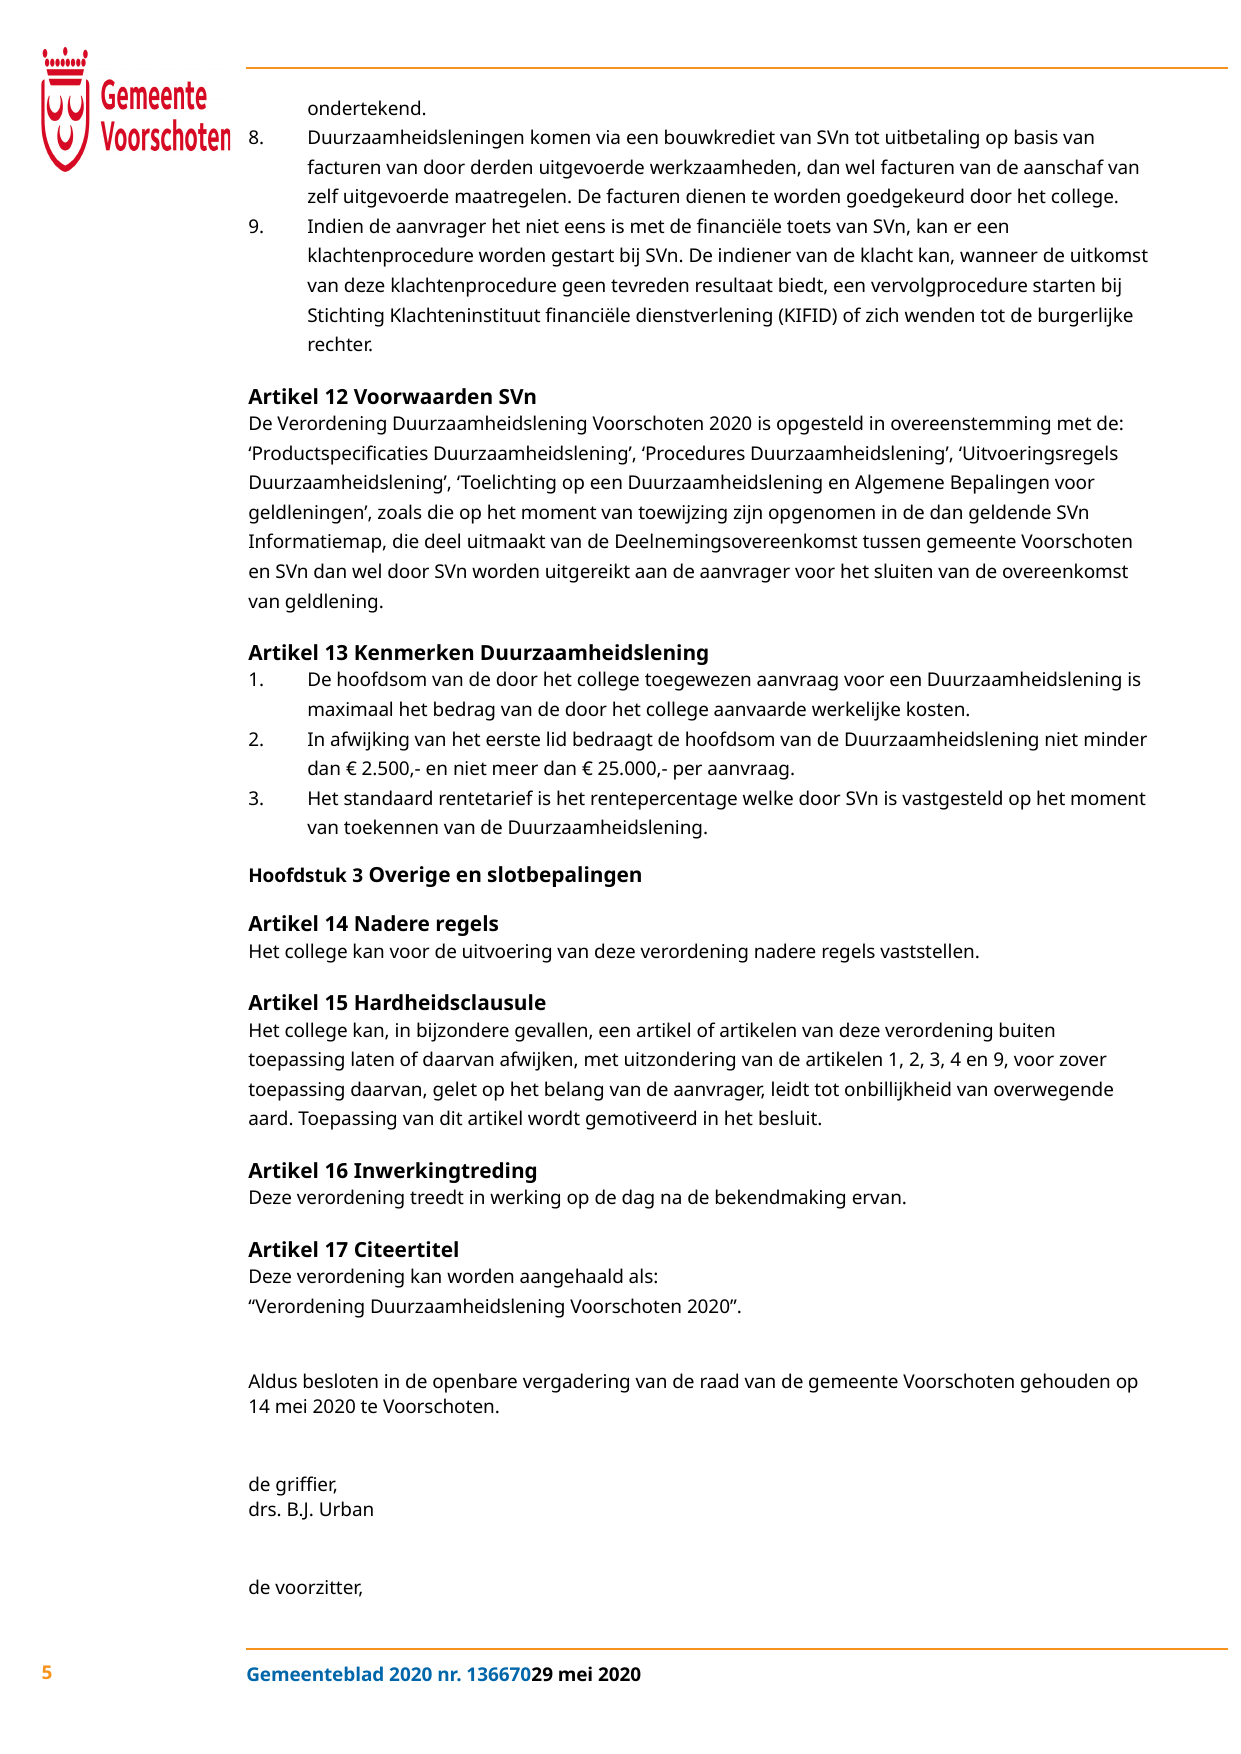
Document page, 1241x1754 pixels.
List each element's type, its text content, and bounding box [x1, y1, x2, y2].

text Deze verordening treedt in werking op de dag na de bekendmaking ervan. [248, 1184, 1152, 1210]
text Artikel 17 Citeertitel [248, 1235, 1152, 1263]
text Aldus besloten in de openbare vergadering van de raad van de gemeente Voorschoten gehouden op 14 mei 2020 te Voorschoten. [248, 1368, 1152, 1419]
list De hoofdsom van de door het college toegewezen aanvraag voor een Duurzaamheidslening is maximaal het bedrag van de door het college aanvaarde werkelijke kosten. [248, 667, 1152, 722]
text “Verordening Duurzaamheidslening Voorschoten 2020”. [248, 1293, 1152, 1318]
list Duurzaamheidsleningen komen via een bouwkrediet van SVn tot uitbetaling op basis van facturen van door derden uitgevoerde werkzaamheden, dan wel facturen van de aanschaf van zelf uitgevoerde maatregelen. De facturen dienen te worden goedgekeurd door het college. [248, 124, 1152, 209]
list Indien de aanvrager het niet eens is met de financiële toets van SVn, kan er een klachtenprocedure worden gestart bij SVn. De indiener van de klacht kan, wanneer de uitkomst van deze klachtenprocedure geen tevreden resultaat biedt, een vervolgprocedure starten bij Stichting Klachteninstituut financiële dienstverlening (KIFID) of zich wenden tot de burgerlijke rechter. [248, 213, 1152, 357]
text Artikel 12 Voorwaarden SVn [248, 382, 1152, 410]
text Deze verordening kan worden aangehaald als: [248, 1263, 1152, 1289]
text Het college kan, in bijzondere gevallen, een artikel of artikelen van deze verordening buiten toepassing laten of daarvan afwijken, met uitzondering van de artikelen 1, 2, 3, 4 en 9, voor zover toepassing daarvan, gelet op het belang van de aanvrager, leidt tot onbillijkheid van overwegende aard. Toepassing van dit artikel wordt gemotiveerd in het besluit. [248, 1017, 1152, 1131]
picture [41, 47, 231, 172]
text Artikel 13 Kenmerken Duurzaamheidslening [248, 638, 1152, 667]
text Artikel 15 Hardheidsclausule [248, 988, 1152, 1017]
text Artikel 16 Inwerkingtreding [248, 1156, 1152, 1184]
text de griffier, [248, 1471, 1152, 1497]
text De Verordening Duurzaamheidslening Voorschoten 2020 is opgesteld in overeenstemming met de: ‘Productspecificaties Duurzaamheidslening’, ‘Procedures Duurzaamheidslening’, ‘Uitvoeringsregels Duurzaamheidslening’, ‘Toelichting op een Duurzaamheidslening en Algemene Bepalingen voor geldleningen’, zoals die op het moment van toewijzing zijn opgenomen in de dan geldende SVn Informatiemap, die deel uitmaakt van de Deelnemingsovereenkomst tussen gemeente Voorschoten en SVn dan wel door SVn worden uitgereikt aan de aanvrager voor het sluiten van de overeenkomst van geldlening. [248, 410, 1152, 613]
text Hoofdstuk 3 Overige en slotbepalingen [248, 860, 1152, 889]
list ondertekend. [248, 95, 1152, 121]
text drs. B.J. Urban [248, 1497, 1152, 1522]
list In afwijking van het eerste lid bedraagt de hoofdsom van de Duurzaamheidslening niet minder dan € 2.500,- en niet meer dan € 25.000,- per aanvraag. [248, 726, 1152, 781]
text de voorzitter, [248, 1574, 1152, 1599]
list Het standaard rentetarief is het rentepercentage welke door SVn is vastgesteld op het moment van toekennen van de Duurzaamheidslening. [248, 785, 1152, 840]
text Het college kan voor de uitvoering van deze verordening nadere regels vaststellen. [248, 938, 1152, 964]
text Artikel 14 Nadere regels [248, 909, 1152, 938]
